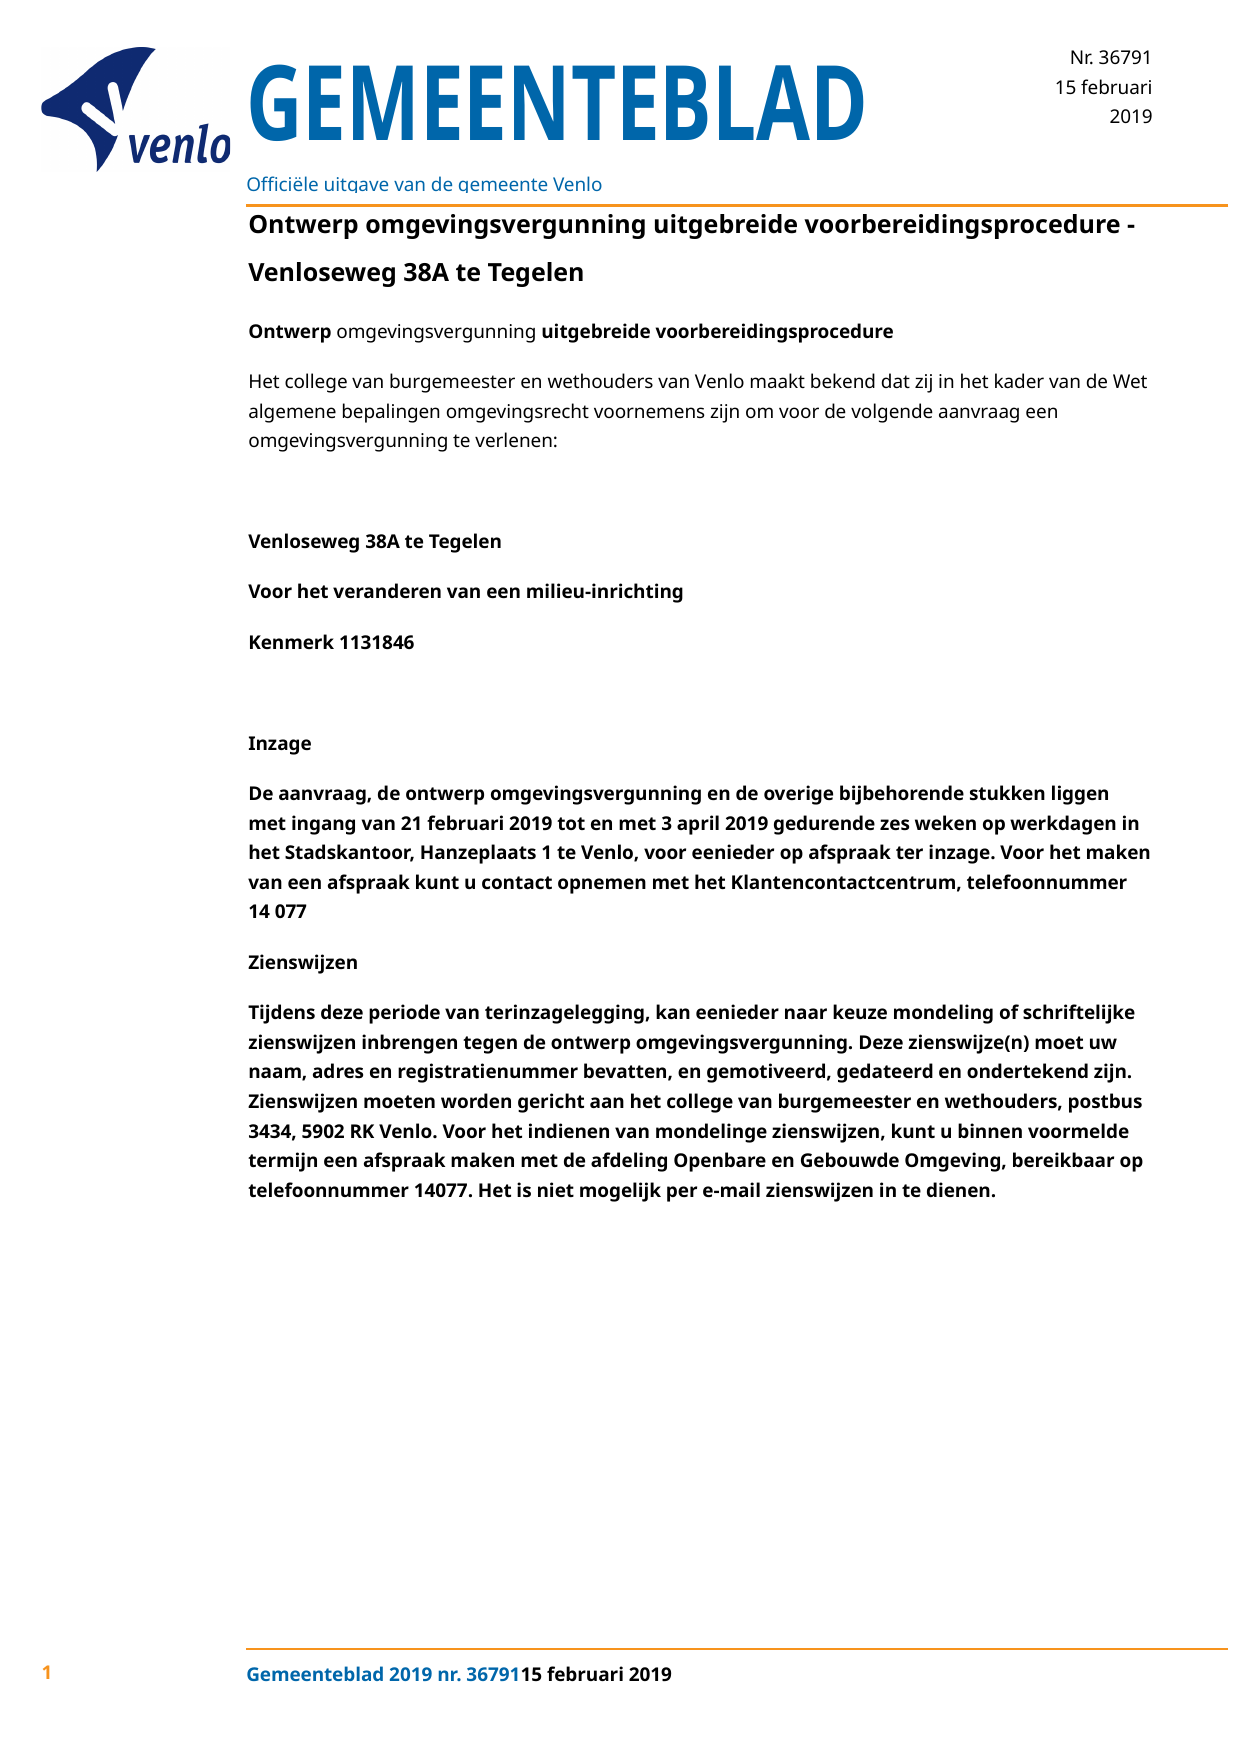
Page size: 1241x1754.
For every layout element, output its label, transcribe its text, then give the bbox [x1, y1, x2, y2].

text Het college van burgemeester en wethouders van Venlo maakt bekend dat zij in het kader van de Wet algemene bepalingen omgevingsrecht voornemens zijn om voor de volgende aanvraag een omgevingsvergunning te verlenen: [248, 368, 1152, 453]
text Ontwerp omgevingsvergunning uitgebreide voorbereidingsprocedure - Venloseweg 38A te Tegelen [248, 207, 1152, 288]
picture [41, 47, 231, 172]
text Tijdens deze periode van terinzagelegging, kan eenieder naar keuze mondeling of schriftelijke zienswijzen inbrengen tegen de ontwerp omgevingsvergunning. Deze zienswijze(n) moet uw naam, adres en registratienummer bevatten, en gemotiveerd, gedateerd en ondertekend zijn. Zienswijzen moeten worden gericht aan het college van burgemeester en wethouders, postbus 3434, 5902 RK Venlo. Voor het indienen van mondelinge zienswijzen, kunt u binnen voormelde termijn een afspraak maken met de afdeling Openbare en Gebouwde Omgeving, bereikbaar op telefoonnummer 14077. Het is niet mogelijk per e-mail zienswijzen in te dienen. [248, 999, 1152, 1203]
text Voor het veranderen van een milieu-inrichting [248, 579, 1152, 604]
text Venloseweg 38A te Tegelen [248, 528, 1152, 554]
text Ontwerp omgevingsvergunning uitgebreide voorbereidingsprocedure [248, 318, 1152, 344]
text Inzage [248, 730, 1152, 756]
text De aanvraag, de ontwerp omgevingsvergunning en de overige bijbehorende stukken liggen met ingang van 21 februari 2019 tot en met 3 april 2019 gedurende zes weken op werkdagen in het Stadskantoor, Hanzeplaats 1 te Venlo, voor eenieder op afspraak ter inzage. Voor het maken van een afspraak kunt u contact opnemen met het Klantencontactcentrum, telefoonnummer 14 077 [248, 780, 1152, 924]
text Kenmerk 1131846 [248, 629, 1152, 655]
text Zienswijzen [248, 949, 1152, 975]
